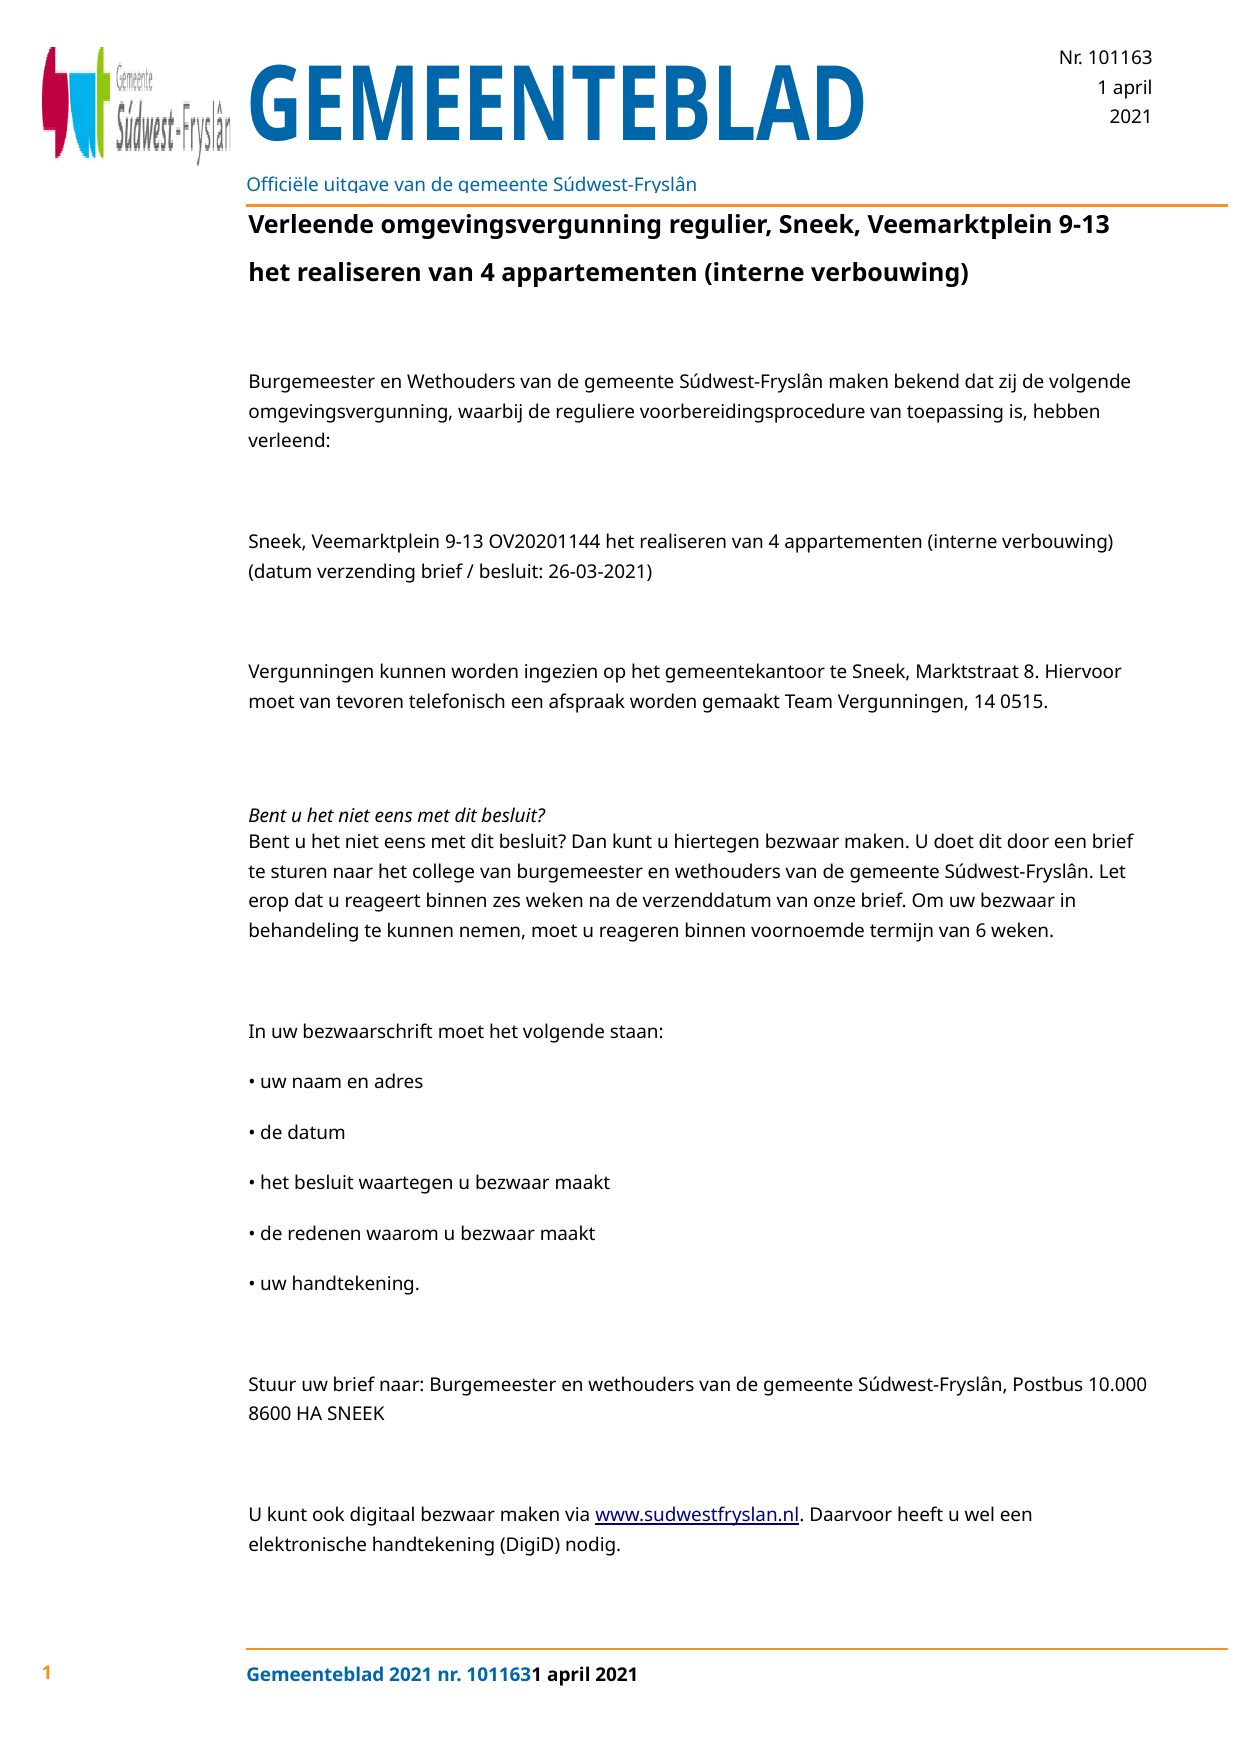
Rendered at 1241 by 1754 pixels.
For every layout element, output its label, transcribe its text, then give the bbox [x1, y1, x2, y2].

text Bent u het niet eens met dit besluit? [248, 803, 1152, 828]
picture [41, 47, 231, 172]
text Bent u het niet eens met dit besluit? Dan kunt u hiertegen bezwaar maken. U doet dit door een brief te sturen naar het college van burgemeester en wethouders van de gemeente Súdwest-Fryslân. Let erop dat u reageert binnen zes weken na de verzenddatum van onze brief. Om uw bezwaar in behandeling te kunnen nemen, moet u reageren binnen voornoemde termijn van 6 weken. [248, 828, 1152, 943]
text • de datum [248, 1119, 1152, 1144]
text • het besluit waartegen u bezwaar maakt [248, 1169, 1152, 1195]
text Burgemeester en Wethouders van de gemeente Súdwest-Fryslân maken bekend dat zij de volgende omgevingsvergunning, waarbij de reguliere voorbereidingsprocedure van toepassing is, hebben verleend: [248, 368, 1152, 453]
text U kunt ook digitaal bezwaar maken via www.sudwestfryslan.nl. Daarvoor heeft u wel een elektronische handtekening (DigiD) nodig. [248, 1501, 1152, 1557]
text Vergunningen kunnen worden ingezien op het gemeentekantoor te Sneek, Marktstraat 8. Hiervoor moet van tevoren telefonisch een afspraak worden gemaakt Team Vergunningen, 14 0515. [248, 659, 1152, 714]
text Stuur uw brief naar: Burgemeester en wethouders van de gemeente Súdwest-Fryslân, Postbus 10.000 8600 HA SNEEK [248, 1371, 1152, 1426]
text • de redenen waarom u bezwaar maakt [248, 1220, 1152, 1245]
text • uw handtekening. [248, 1270, 1152, 1296]
text • uw naam en adres [248, 1068, 1152, 1094]
text Sneek, Veemarktplein 9-13 OV20201144 het realiseren van 4 appartementen (interne verbouwing) (datum verzending brief / besluit: 26-03-2021) [248, 528, 1152, 584]
text In uw bezwaarschrift moet het volgende staan: [248, 1018, 1152, 1044]
text Verleende omgevingsvergunning regulier, Sneek, Veemarktplein 9-13 het realiseren van 4 appartementen (interne verbouwing) [248, 207, 1152, 288]
